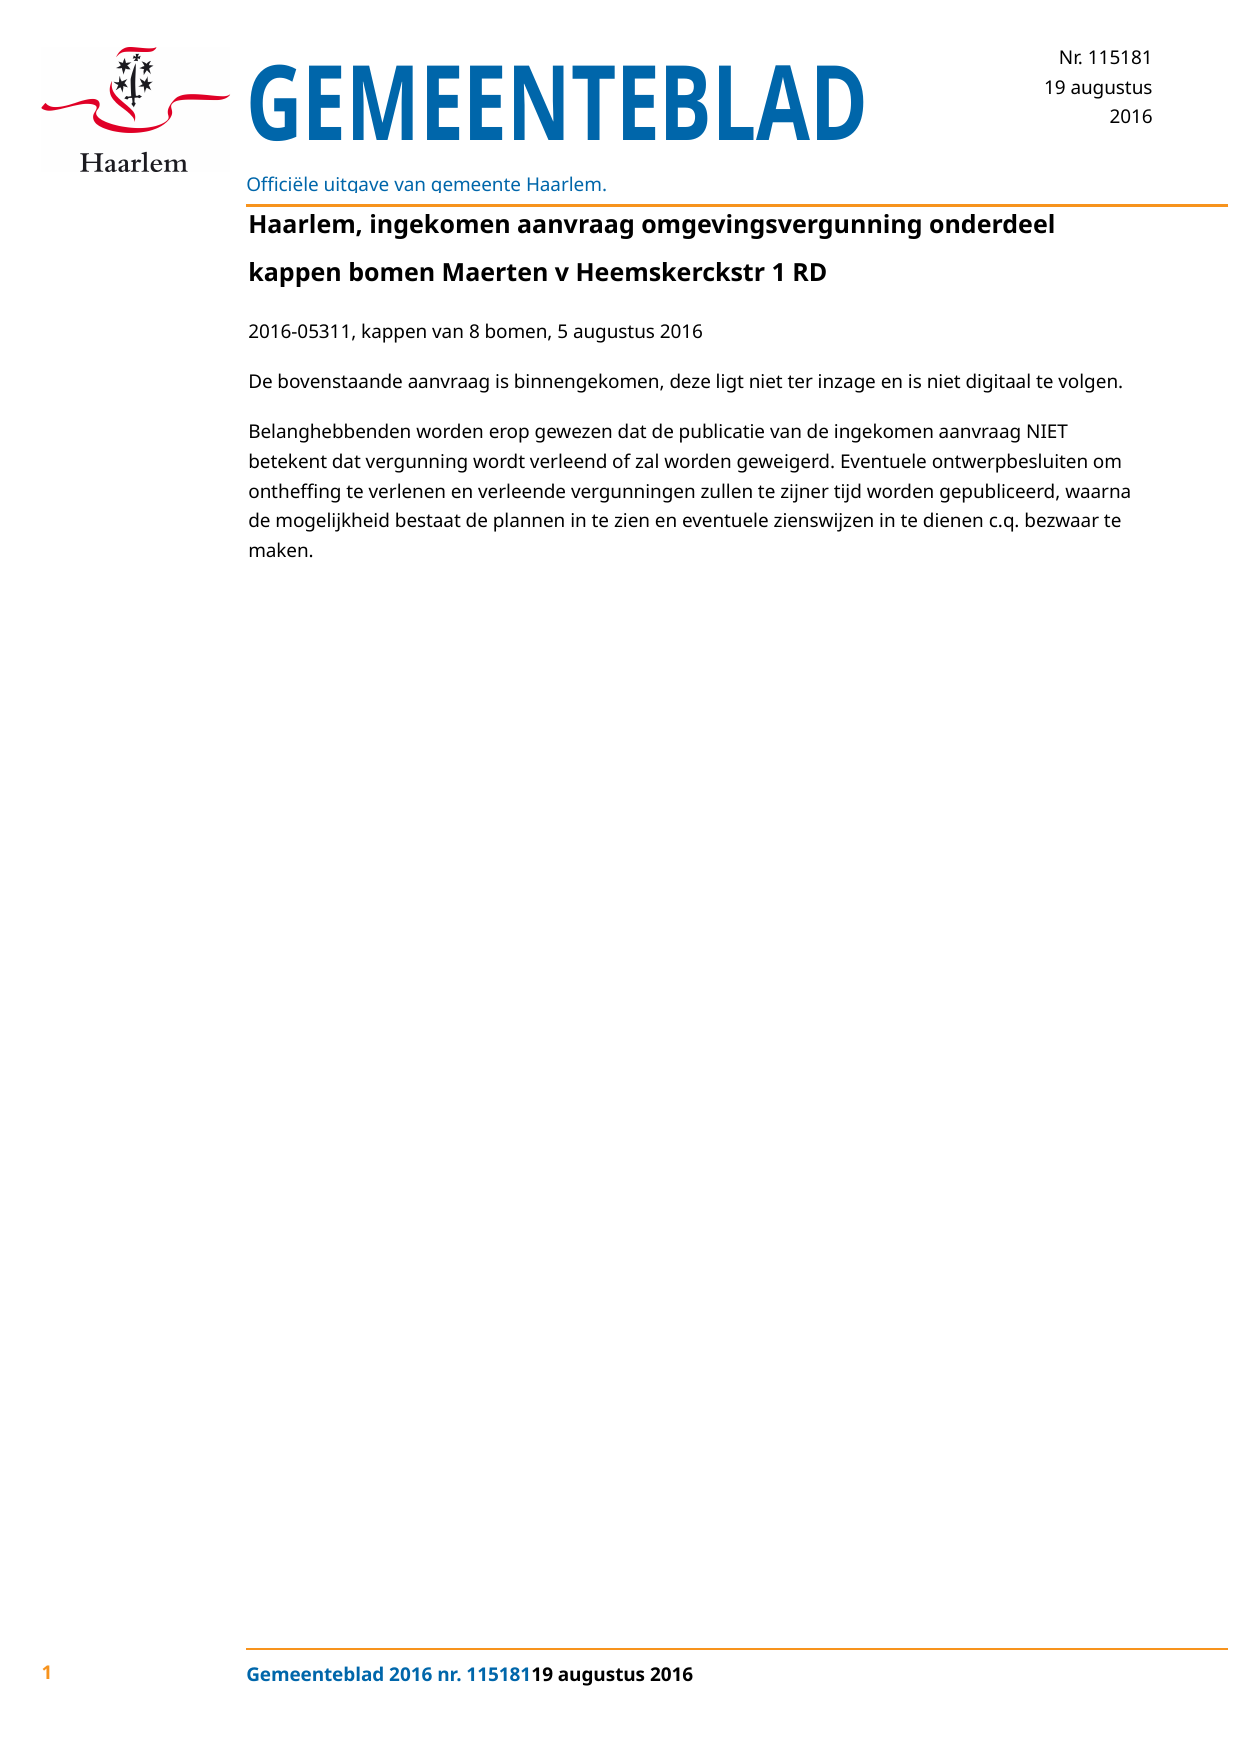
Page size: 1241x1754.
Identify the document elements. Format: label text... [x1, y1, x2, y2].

text Belanghebbenden worden erop gewezen dat de publicatie van de ingekomen aanvraag NIET betekent dat vergunning wordt verleend of zal worden geweigerd. Eventuele ontwerpbesluiten om ontheffing te verlenen en verleende vergunningen zullen te zijner tijd worden gepubliceerd, waarna de mogelijkheid bestaat de plannen in te zien en eventuele zienswijzen in te dienen c.q. bezwaar te maken. [248, 419, 1152, 563]
picture [41, 47, 231, 172]
text 2016-05311, kappen van 8 bomen, 5 augustus 2016 [248, 318, 1152, 344]
text De bovenstaande aanvraag is binnengekomen, deze ligt niet ter inzage en is niet digitaal te volgen. [248, 368, 1152, 394]
text Haarlem, ingekomen aanvraag omgevingsvergunning onderdeel kappen bomen Maerten v Heemskerckstr 1 RD [248, 207, 1152, 288]
